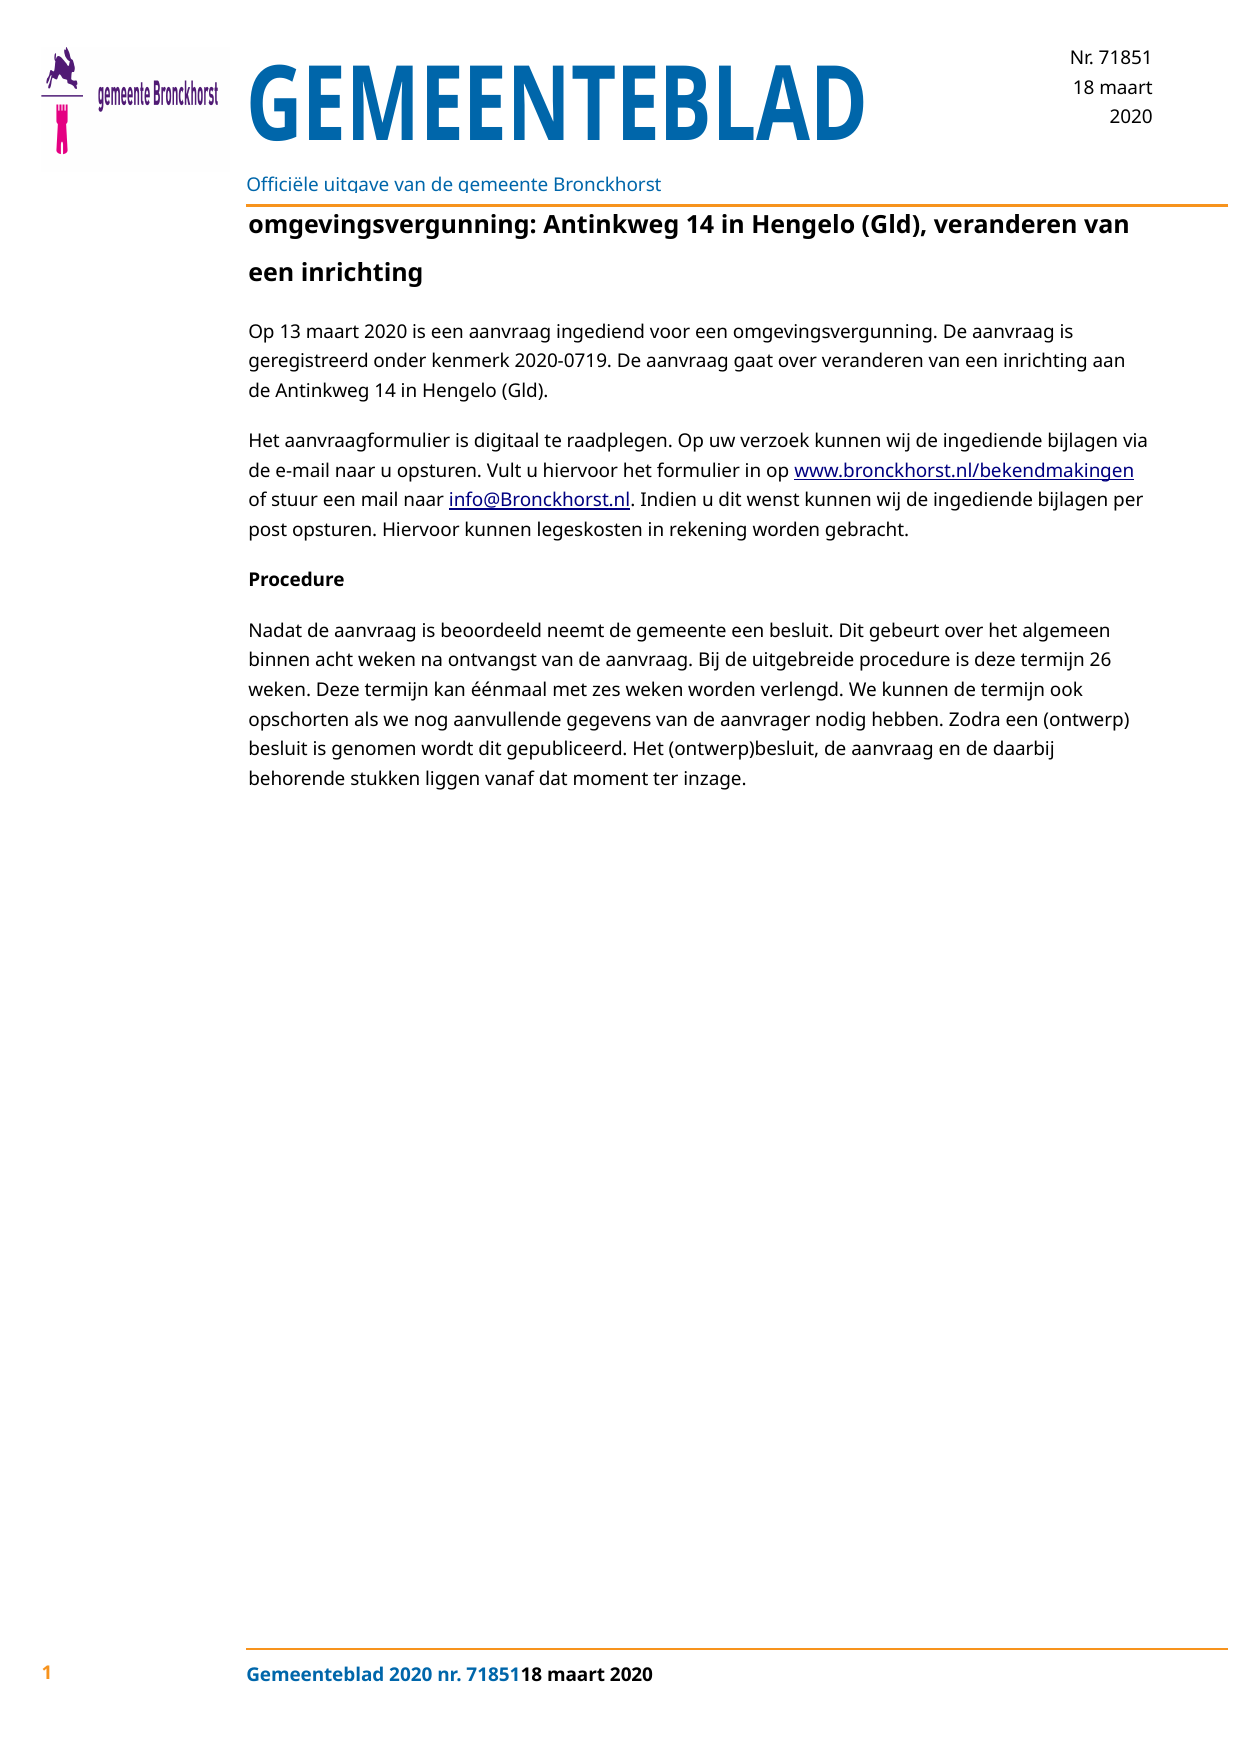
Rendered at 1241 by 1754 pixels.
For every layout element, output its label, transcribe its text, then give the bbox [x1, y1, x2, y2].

text Op 13 maart 2020 is een aanvraag ingediend voor een omgevingsvergunning. De aanvraag is geregistreerd onder kenmerk 2020-0719. De aanvraag gaat over veranderen van een inrichting aan de Antinkweg 14 in Hengelo (Gld). [248, 318, 1152, 403]
text Het aanvraagformulier is digitaal te raadplegen. Op uw verzoek kunnen wij de ingediende bijlagen via de e-mail naar u opsturen. Vult u hiervoor het formulier in op www.bronckhorst.nl/bekendmakingen of stuur een mail naar info@Bronckhorst.nl. Indien u dit wenst kunnen wij de ingediende bijlagen per post opsturen. Hiervoor kunnen legeskosten in rekening worden gebracht. [248, 427, 1152, 542]
text Procedure [248, 567, 1152, 592]
text Nadat de aanvraag is beoordeeld neemt de gemeente een besluit. Dit gebeurt over het algemeen binnen acht weken na ontvangst van de aanvraag. Bij de uitgebreide procedure is deze termijn 26 weken. Deze termijn kan éénmaal met zes weken worden verlengd. We kunnen de termijn ook opschorten als we nog aanvullende gegevens van de aanvrager nodig hebben. Zodra een (ontwerp) besluit is genomen wordt dit gepubliceerd. Het (ontwerp)besluit, de aanvraag en de daarbij behorende stukken liggen vanaf dat moment ter inzage. [248, 617, 1152, 791]
text omgevingsvergunning: Antinkweg 14 in Hengelo (Gld), veranderen van een inrichting [248, 207, 1152, 288]
picture [41, 47, 231, 172]
